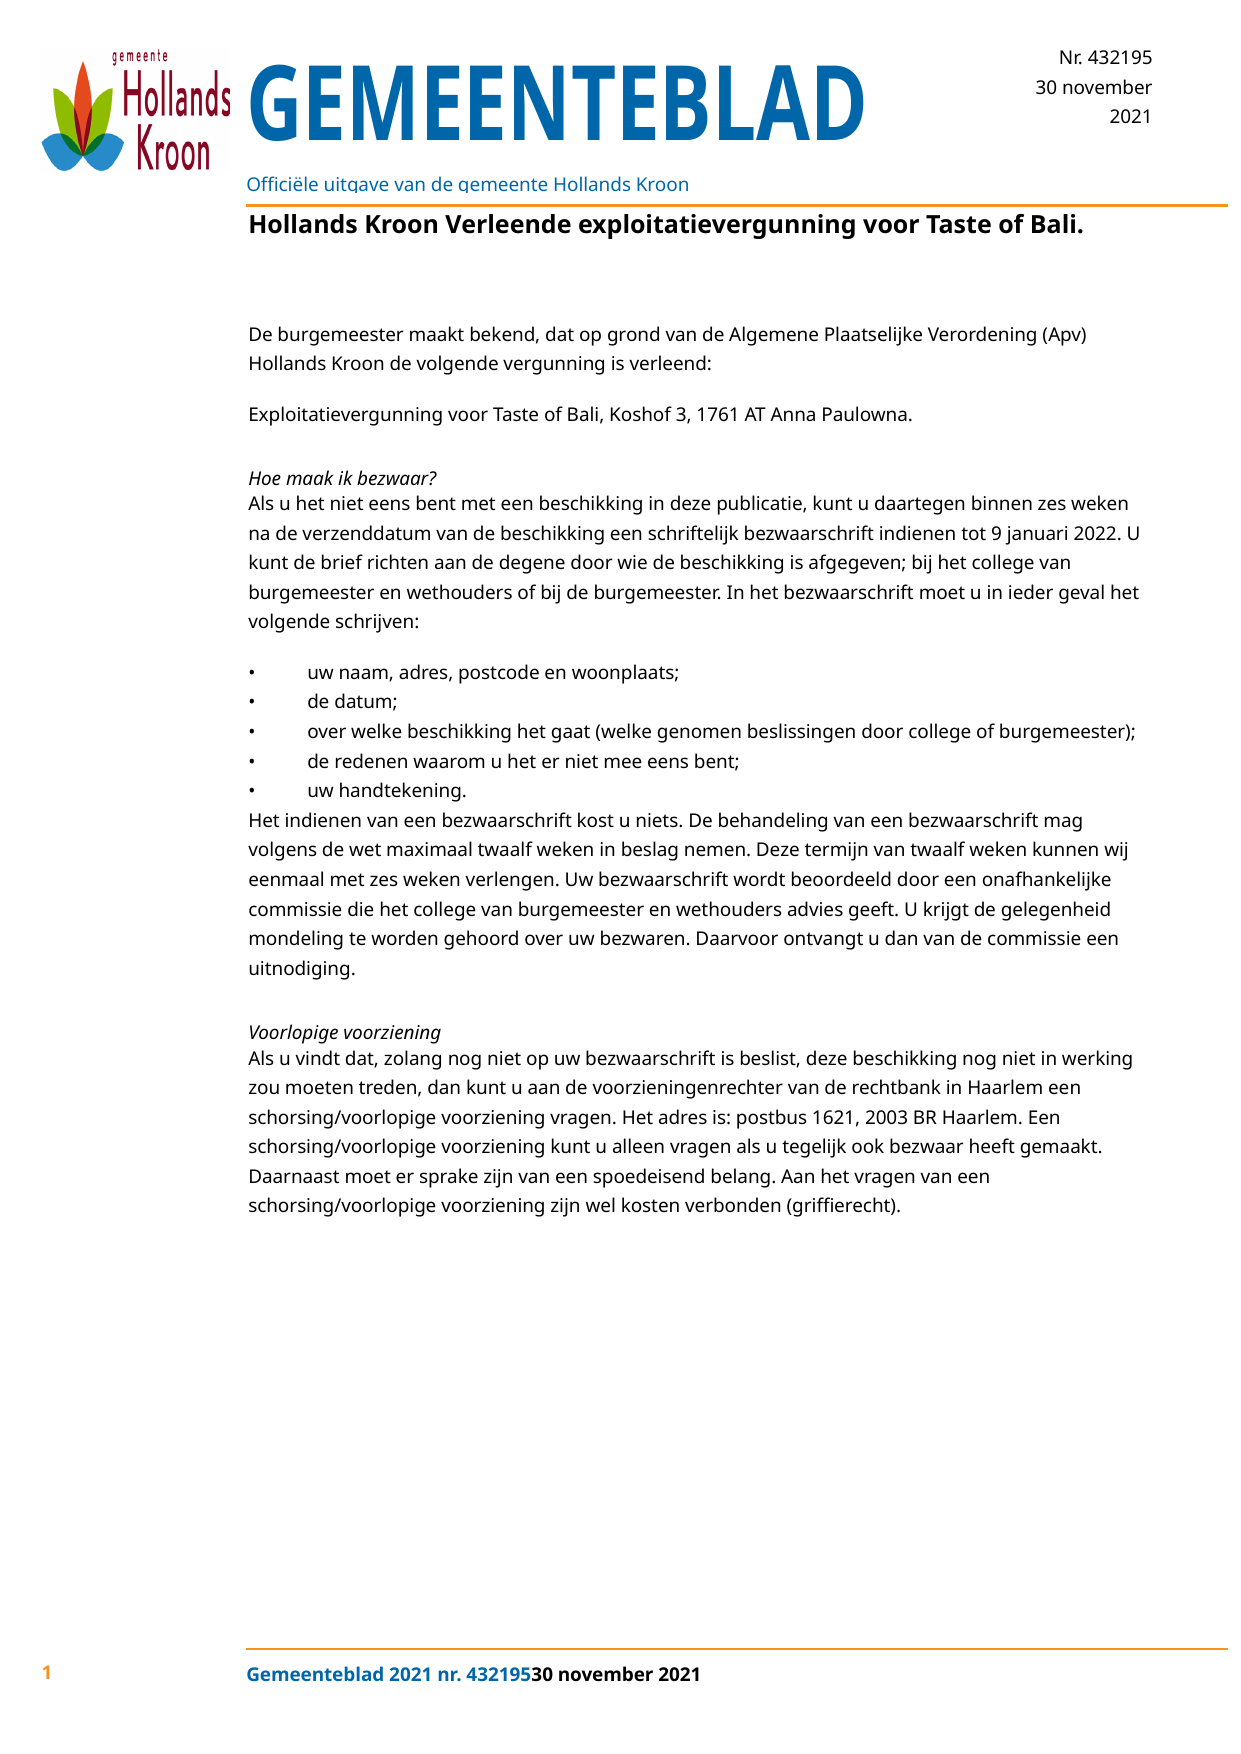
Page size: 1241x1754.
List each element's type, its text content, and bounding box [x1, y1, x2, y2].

list de redenen waarom u het er niet mee eens bent; [248, 748, 1152, 774]
text Het indienen van een bezwaarschrift kost u niets. De behandeling van een bezwaarschrift mag volgens de wet maximaal twaalf weken in beslag nemen. Deze termijn van twaalf weken kunnen wij eenmaal met zes weken verlengen. Uw bezwaarschrift wordt beoordeeld door een onafhankelijke commissie die het college van burgemeester en wethouders advies geeft. U krijgt de gelegenheid mondeling te worden gehoord over uw bezwaren. Daarvoor ontvangt u dan van de commissie een uitnodiging. [248, 807, 1152, 981]
list uw handtekening. [248, 777, 1152, 803]
text Hoe maak ik bezwaar? [248, 465, 1152, 490]
text De burgemeester maakt bekend, dat op grond van de Algemene Plaatselijke Verordening (Apv) Hollands Kroon de volgende vergunning is verleend: [248, 321, 1152, 376]
list uw naam, adres, postcode en woonplaats; [248, 659, 1152, 685]
text Als u het niet eens bent met een beschikking in deze publicatie, kunt u daartegen binnen zes weken na de verzenddatum van de beschikking een schriftelijk bezwaarschrift indienen tot 9 januari 2022. U kunt de brief richten aan de degene door wie de beschikking is afgegeven; bij het college van burgemeester en wethouders of bij de burgemeester. In het bezwaarschrift moet u in ieder geval het volgende schrijven: [248, 490, 1152, 634]
text Als u vindt dat, zolang nog niet op uw bezwaarschrift is beslist, deze beschikking nog niet in werking zou moeten treden, dan kunt u aan de voorzieningenrechter van de rechtbank in Haarlem een schorsing/voorlopige voorziening vragen. Het adres is: postbus 1621, 2003 BR Haarlem. Een schorsing/voorlopige voorziening kunt u alleen vragen als u tegelijk ook bezwaar heeft gemaakt. Daarnaast moet er sprake zijn van een spoedeisend belang. Aan het vragen van een schorsing/voorlopige voorziening zijn wel kosten verbonden (griffierecht). [248, 1045, 1152, 1218]
text Exploitatievergunning voor Taste of Bali, Koshof 3, 1761 AT Anna Paulowna. [248, 401, 1152, 426]
list over welke beschikking het gaat (welke genomen beslissingen door college of burgemeester); [248, 718, 1152, 744]
text Hollands Kroon Verleende exploitatievergunning voor Taste of Bali. [248, 207, 1152, 241]
picture [41, 47, 231, 172]
text Voorlopige voorziening [248, 1019, 1152, 1045]
list de datum; [248, 689, 1152, 714]
